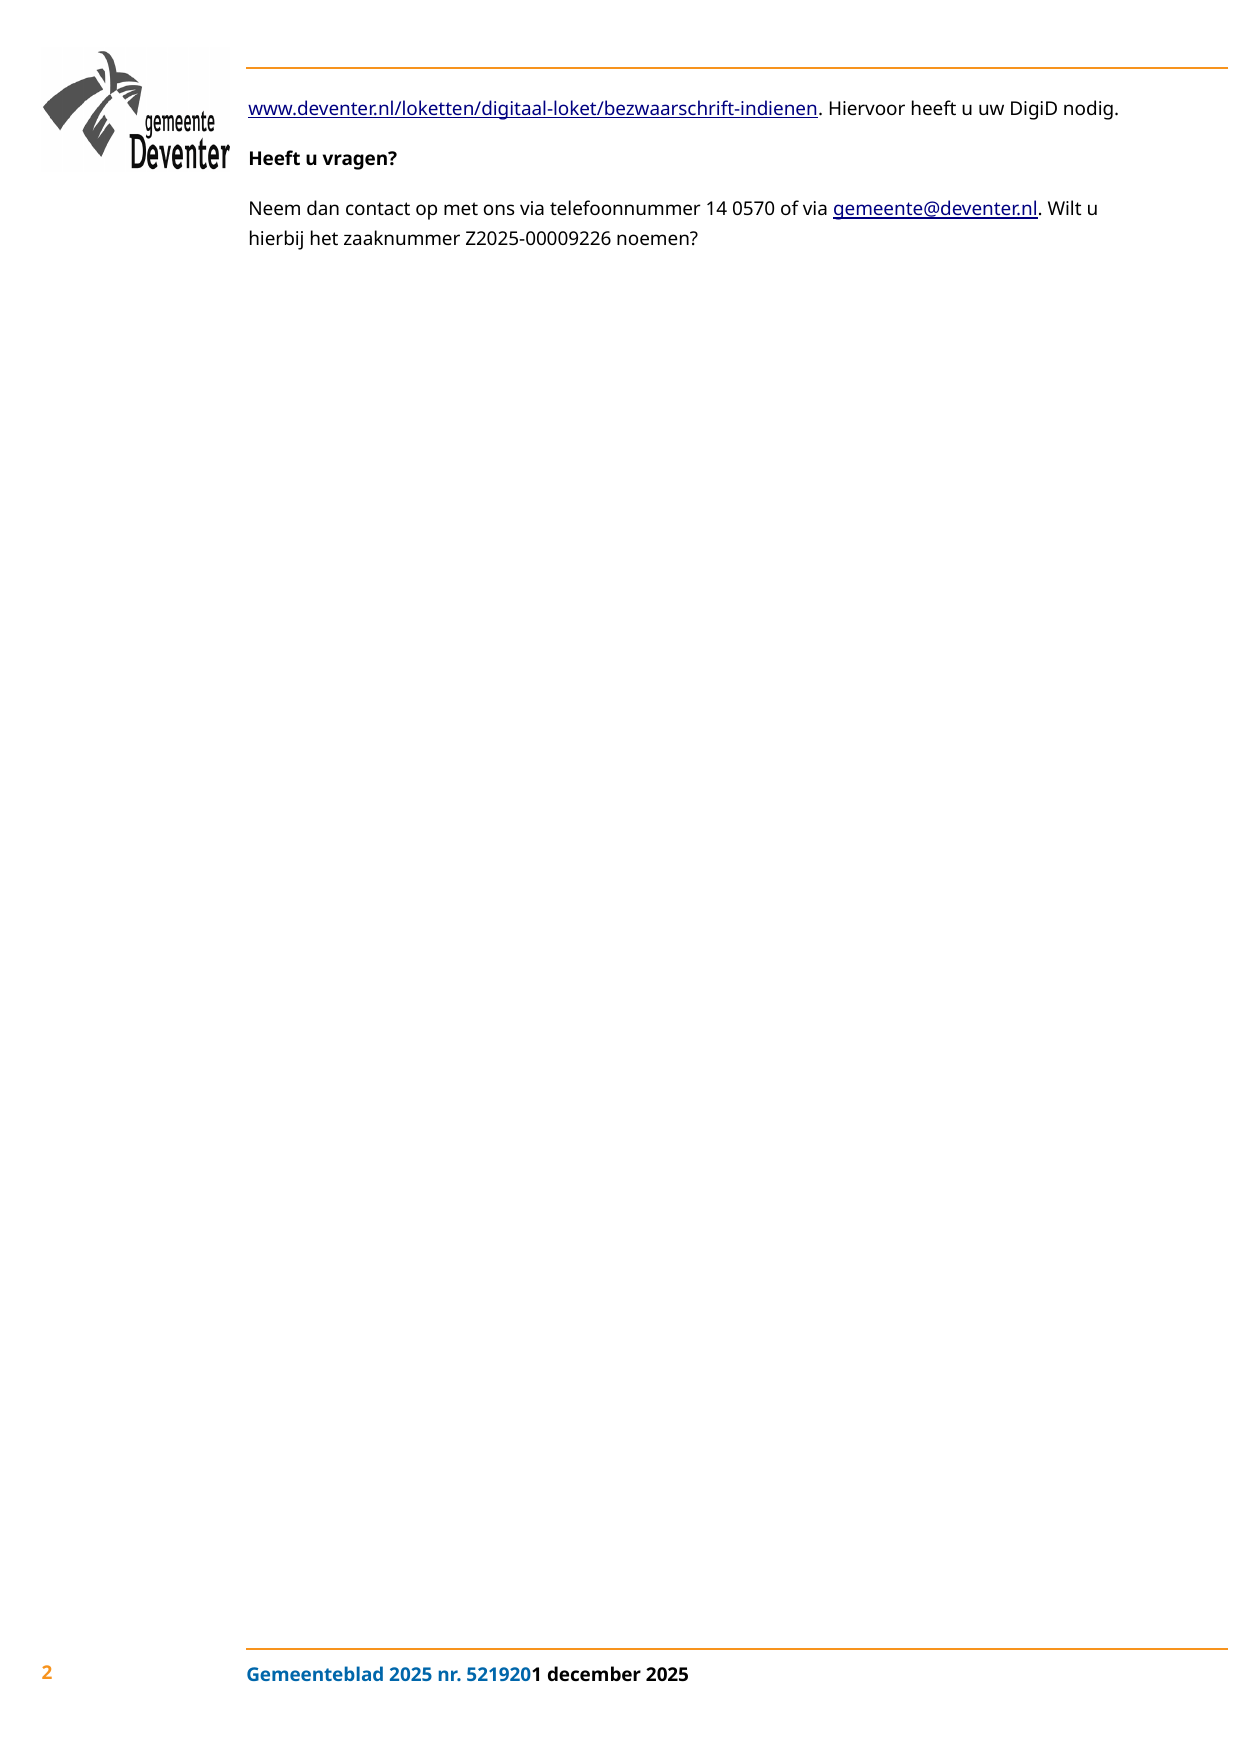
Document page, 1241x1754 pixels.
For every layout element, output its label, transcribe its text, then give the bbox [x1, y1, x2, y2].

text www.deventer.nl/loketten/digitaal-loket/bezwaarschrift-indienen. Hiervoor heeft u uw DigiD nodig. [248, 95, 1152, 121]
text Heeft u vragen? [248, 145, 1152, 171]
text Neem dan contact op met ons via telefoonnummer 14 0570 of via gemeente@deventer.nl. Wilt u hierbij het zaaknummer Z2025-00009226 noemen? [248, 196, 1152, 251]
picture [41, 47, 231, 172]
